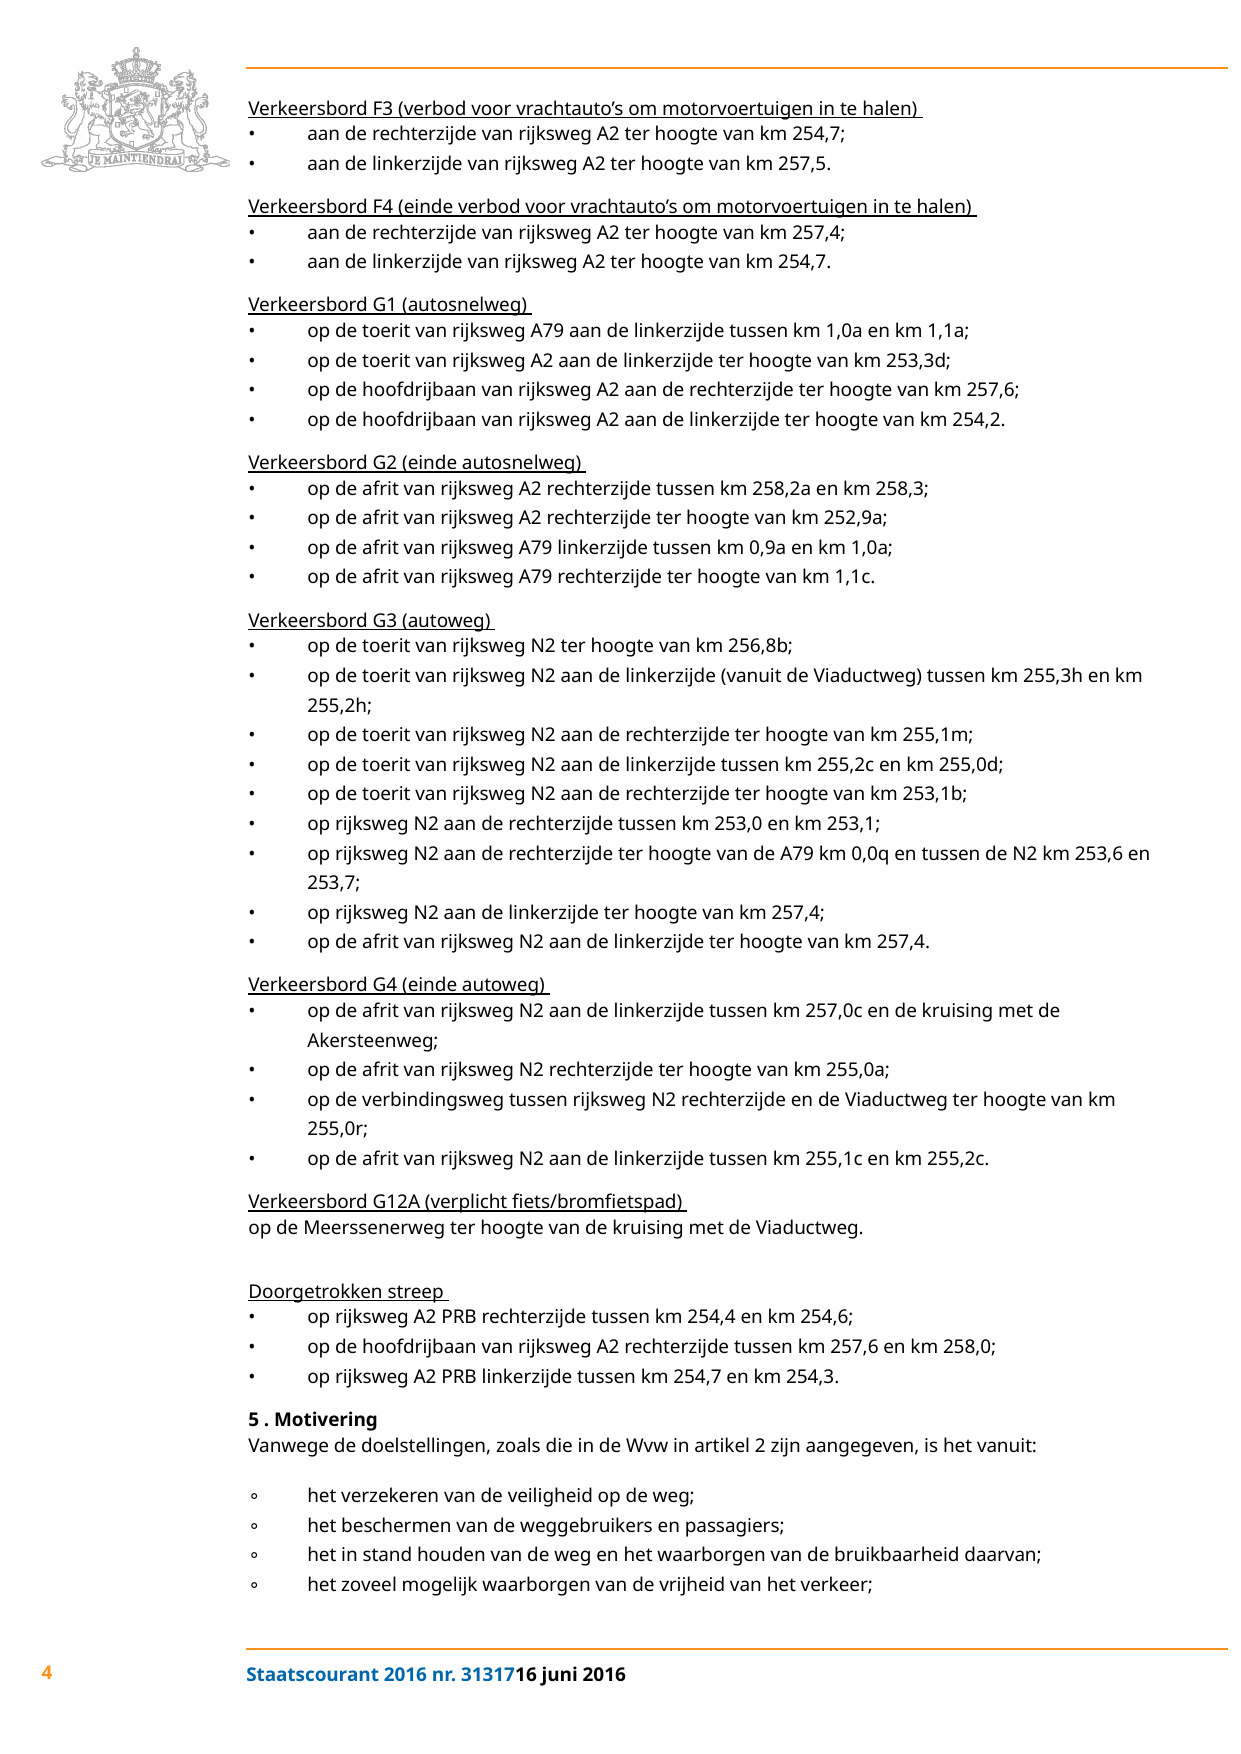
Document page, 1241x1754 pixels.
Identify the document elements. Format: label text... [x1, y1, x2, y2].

text Vanwege de doelstellingen, zoals die in de Wvw in artikel 2 zijn aangegeven, is het vanuit: [248, 1432, 1152, 1457]
list op de toerit van rijksweg N2 aan de rechterzijde ter hoogte van km 255,1m; [248, 721, 1152, 747]
text 5 . Motivering [248, 1406, 1152, 1432]
list op de toerit van rijksweg A79 aan de linkerzijde tussen km 1,0a en km 1,1a; [248, 317, 1152, 343]
list op rijksweg A2 PRB rechterzijde tussen km 254,4 en km 254,6; [248, 1304, 1152, 1329]
list op de afrit van rijksweg N2 aan de linkerzijde ter hoogte van km 257,4. [248, 928, 1152, 954]
list het zoveel mogelijk waarborgen van de vrijheid van het verkeer; [248, 1571, 1152, 1597]
text Doorgetrokken streep [248, 1278, 1152, 1304]
list op de afrit van rijksweg N2 aan de linkerzijde tussen km 257,0c en de kruising met de Akersteenweg; [248, 997, 1152, 1053]
text Verkeersbord G2 (einde autosnelweg) [248, 449, 1152, 475]
text Verkeersbord F3 (verbod voor vrachtauto’s om motorvoertuigen in te halen) [248, 95, 1152, 121]
list aan de linkerzijde van rijksweg A2 ter hoogte van km 254,7. [248, 248, 1152, 274]
text Verkeersbord G3 (autoweg) [248, 607, 1152, 633]
list op de afrit van rijksweg A79 linkerzijde tussen km 0,9a en km 1,0a; [248, 534, 1152, 560]
text Verkeersbord G4 (einde autoweg) [248, 972, 1152, 997]
list op rijksweg N2 aan de rechterzijde ter hoogte van de A79 km 0,0q en tussen de N2 km 253,6 en 253,7; [248, 840, 1152, 895]
list op de toerit van rijksweg N2 aan de linkerzijde tussen km 255,2c en km 255,0d; [248, 751, 1152, 777]
list op de hoofdrijbaan van rijksweg A2 aan de linkerzijde ter hoogte van km 254,2. [248, 406, 1152, 432]
list aan de rechterzijde van rijksweg A2 ter hoogte van km 257,4; [248, 219, 1152, 245]
list op de toerit van rijksweg N2 aan de rechterzijde ter hoogte van km 253,1b; [248, 781, 1152, 806]
list op rijksweg A2 PRB linkerzijde tussen km 254,7 en km 254,3. [248, 1363, 1152, 1389]
list op rijksweg N2 aan de linkerzijde ter hoogte van km 257,4; [248, 899, 1152, 924]
list op de toerit van rijksweg A2 aan de linkerzijde ter hoogte van km 253,3d; [248, 347, 1152, 373]
list op de hoofdrijbaan van rijksweg A2 aan de rechterzijde ter hoogte van km 257,6; [248, 377, 1152, 402]
picture [41, 47, 231, 172]
list op de toerit van rijksweg N2 ter hoogte van km 256,8b; [248, 633, 1152, 658]
list op de afrit van rijksweg A79 rechterzijde ter hoogte van km 1,1c. [248, 564, 1152, 589]
text Verkeersbord G1 (autosnelweg) [248, 292, 1152, 317]
list het in stand houden van de weg en het waarborgen van de bruikbaarheid daarvan; [248, 1541, 1152, 1567]
list aan de rechterzijde van rijksweg A2 ter hoogte van km 254,7; [248, 121, 1152, 146]
list op de afrit van rijksweg A2 rechterzijde ter hoogte van km 252,9a; [248, 504, 1152, 530]
list op de afrit van rijksweg A2 rechterzijde tussen km 258,2a en km 258,3; [248, 475, 1152, 501]
list op de verbindingsweg tussen rijksweg N2 rechterzijde en de Viaductweg ter hoogte van km 255,0r; [248, 1086, 1152, 1141]
list het beschermen van de weggebruikers en passagiers; [248, 1512, 1152, 1537]
list op de hoofdrijbaan van rijksweg A2 rechterzijde tussen km 257,6 en km 258,0; [248, 1333, 1152, 1359]
list aan de linkerzijde van rijksweg A2 ter hoogte van km 257,5. [248, 150, 1152, 176]
list het verzekeren van de veiligheid op de weg; [248, 1482, 1152, 1508]
text op de Meerssenerweg ter hoogte van de kruising met de Viaductweg. [248, 1214, 1152, 1240]
list op de afrit van rijksweg N2 rechterzijde ter hoogte van km 255,0a; [248, 1056, 1152, 1082]
list op rijksweg N2 aan de rechterzijde tussen km 253,0 en km 253,1; [248, 810, 1152, 836]
text Verkeersbord F4 (einde verbod voor vrachtauto’s om motorvoertuigen in te halen) [248, 193, 1152, 219]
text Verkeersbord G12A (verplicht fiets/bromfietspad) [248, 1188, 1152, 1214]
list op de toerit van rijksweg N2 aan de linkerzijde (vanuit de Viaductweg) tussen km 255,3h en km 255,2h; [248, 662, 1152, 717]
list op de afrit van rijksweg N2 aan de linkerzijde tussen km 255,1c en km 255,2c. [248, 1145, 1152, 1171]
